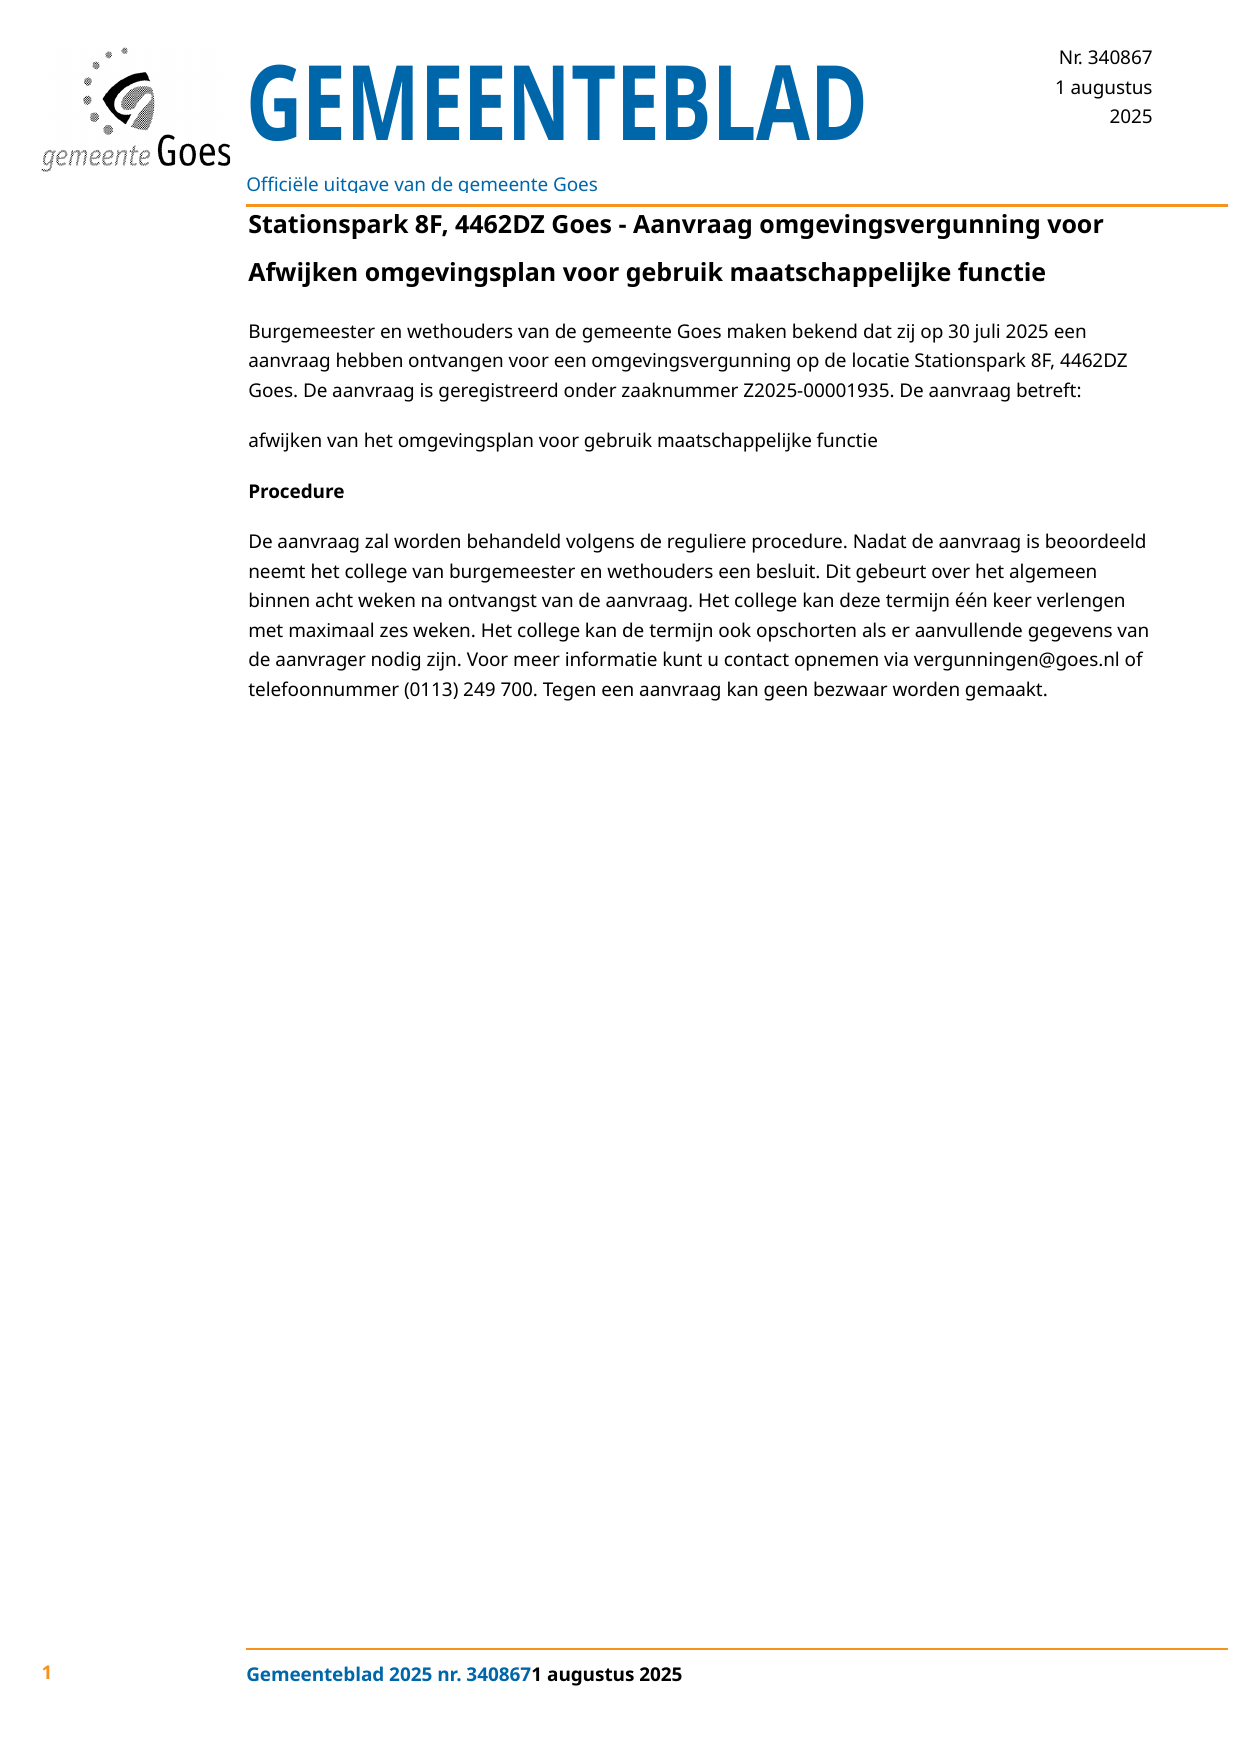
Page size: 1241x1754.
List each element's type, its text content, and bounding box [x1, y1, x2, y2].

text Procedure [248, 478, 1152, 504]
text De aanvraag zal worden behandeld volgens de reguliere procedure. Nadat de aanvraag is beoordeeld neemt het college van burgemeester en wethouders een besluit. Dit gebeurt over het algemeen binnen acht weken na ontvangst van de aanvraag. Het college kan deze termijn één keer verlengen met maximaal zes weken. Het college kan de termijn ook opschorten als er aanvullende gegevens van de aanvrager nodig zijn. Voor meer informatie kunt u contact opnemen via vergunningen@goes.nl of telefoonnummer (0113) 249 700. Tegen een aanvraag kan geen bezwaar worden gemaakt. [248, 528, 1152, 702]
text Burgemeester en wethouders van de gemeente Goes maken bekend dat zij op 30 juli 2025 een aanvraag hebben ontvangen voor een omgevingsvergunning op de locatie Stationspark 8F, 4462DZ Goes. De aanvraag is geregistreerd onder zaaknummer Z2025-00001935. De aanvraag betreft: [248, 318, 1152, 403]
picture [41, 47, 231, 172]
text Stationspark 8F, 4462DZ Goes - Aanvraag omgevingsvergunning voor Afwijken omgevingsplan voor gebruik maatschappelijke functie [248, 207, 1152, 288]
text afwijken van het omgevingsplan voor gebruik maatschappelijke functie [248, 427, 1152, 453]
